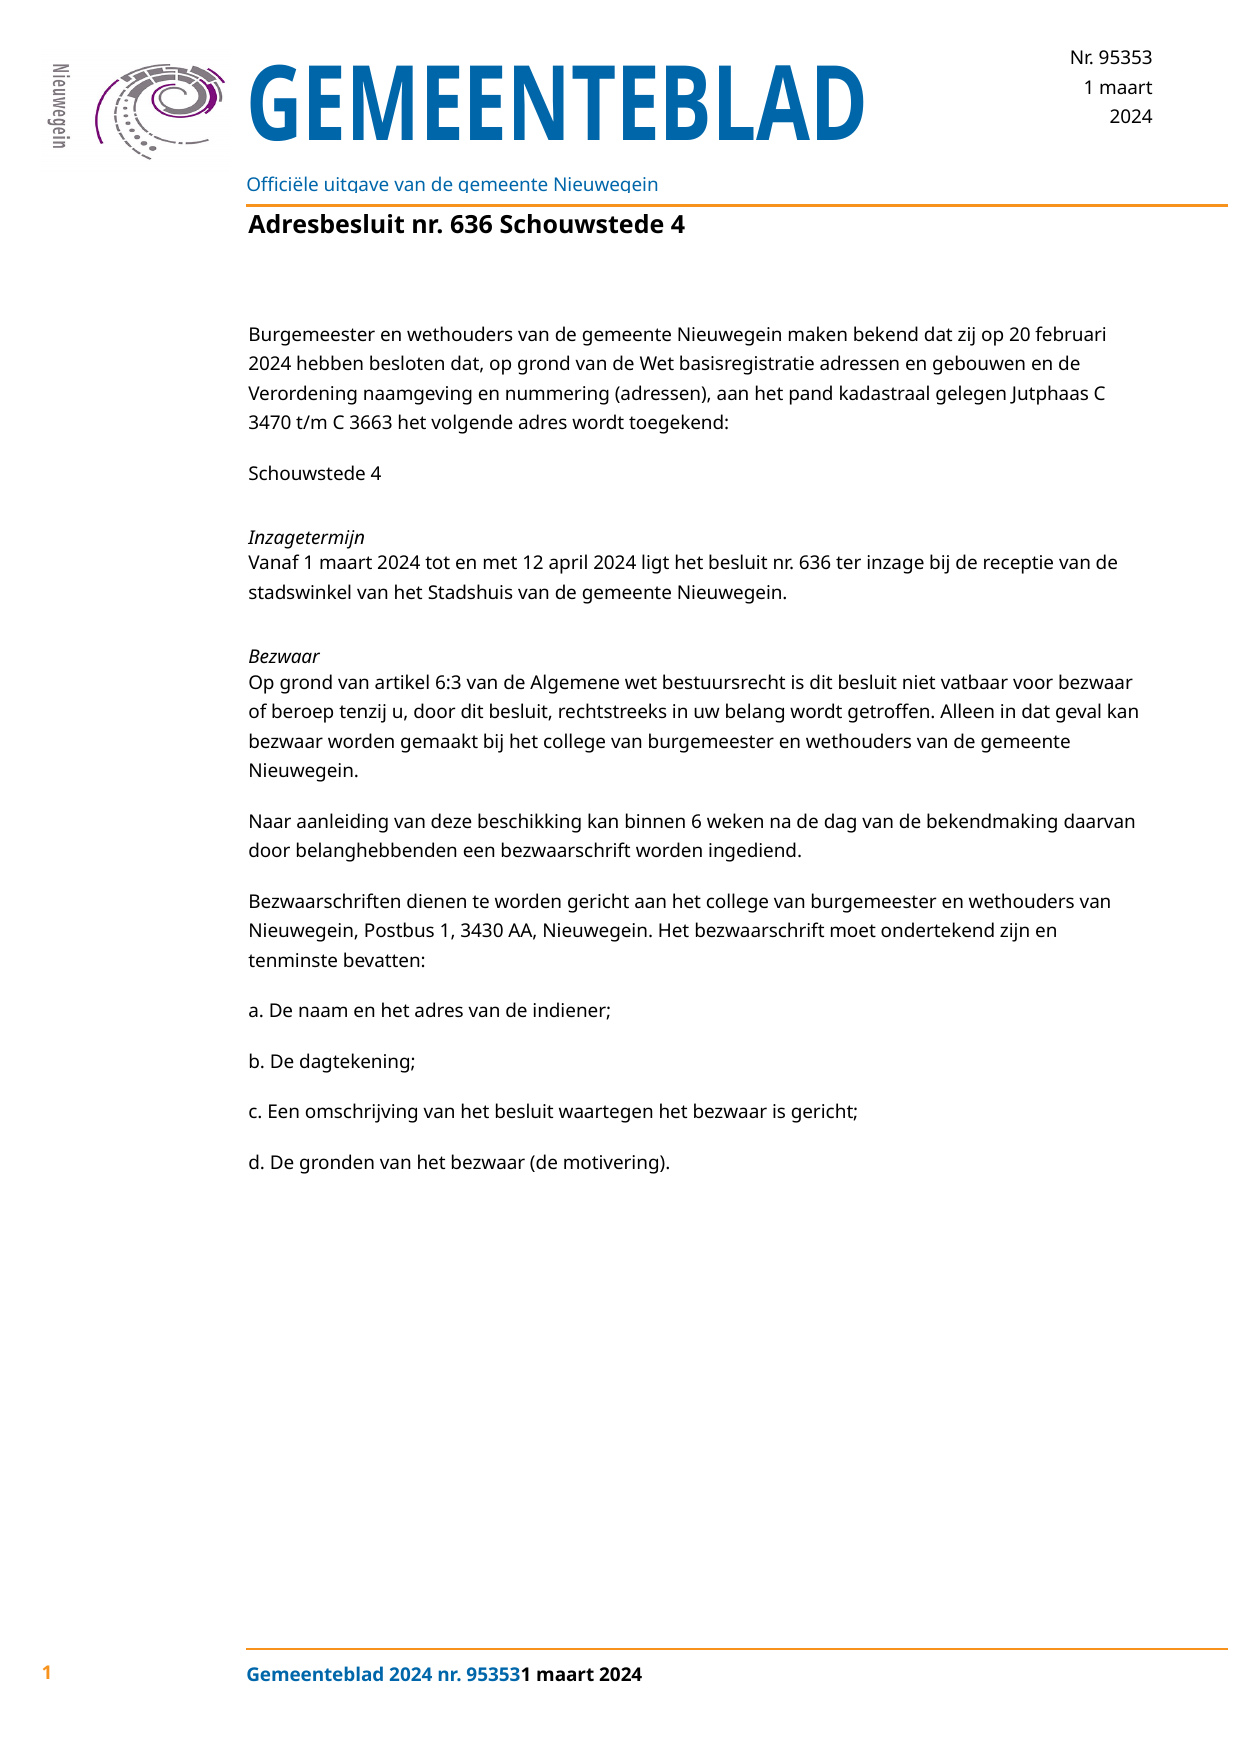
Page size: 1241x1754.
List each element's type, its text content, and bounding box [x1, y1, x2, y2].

text c. Een omschrijving van het besluit waartegen het bezwaar is gericht; [248, 1098, 1152, 1124]
text Inzagetermijn [248, 524, 1152, 549]
text Op grond van artikel 6:3 van de Algemene wet bestuursrecht is dit besluit niet vatbaar voor bezwaar of beroep tenzij u, door dit besluit, rechtstreeks in uw belang wordt getroffen. Alleen in dat geval kan bezwaar worden gemaakt bij het college van burgemeester en wethouders van de gemeente Nieuwegein. [248, 669, 1152, 783]
text d. De gronden van het bezwaar (de motivering). [248, 1149, 1152, 1174]
text Bezwaarschriften dienen te worden gericht aan het college van burgemeester en wethouders van Nieuwegein, Postbus 1, 3430 AA, Nieuwegein. Het bezwaarschrift moet ondertekend zijn en tenminste bevatten: [248, 888, 1152, 973]
text a. De naam en het adres van de indiener; [248, 998, 1152, 1023]
text Adresbesluit nr. 636 Schouwstede 4 [248, 207, 1152, 241]
text Naar aanleiding van deze beschikking kan binnen 6 weken na de dag van de bekendmaking daarvan door belanghebbenden een bezwaarschrift worden ingediend. [248, 808, 1152, 863]
text Bezwaar [248, 643, 1152, 669]
picture [41, 47, 231, 172]
text Vanaf 1 maart 2024 tot en met 12 april 2024 ligt het besluit nr. 636 ter inzage bij de receptie van de stadswinkel van het Stadshuis van de gemeente Nieuwegein. [248, 549, 1152, 605]
text Burgemeester en wethouders van de gemeente Nieuwegein maken bekend dat zij op 20 februari 2024 hebben besloten dat, op grond van de Wet basisregistratie adressen en gebouwen en de Verordening naamgeving en nummering (adressen), aan het pand kadastraal gelegen Jutphaas C 3470 t/m C 3663 het volgende adres wordt toegekend: [248, 321, 1152, 435]
text b. De dagtekening; [248, 1048, 1152, 1074]
text Schouwstede 4 [248, 460, 1152, 486]
